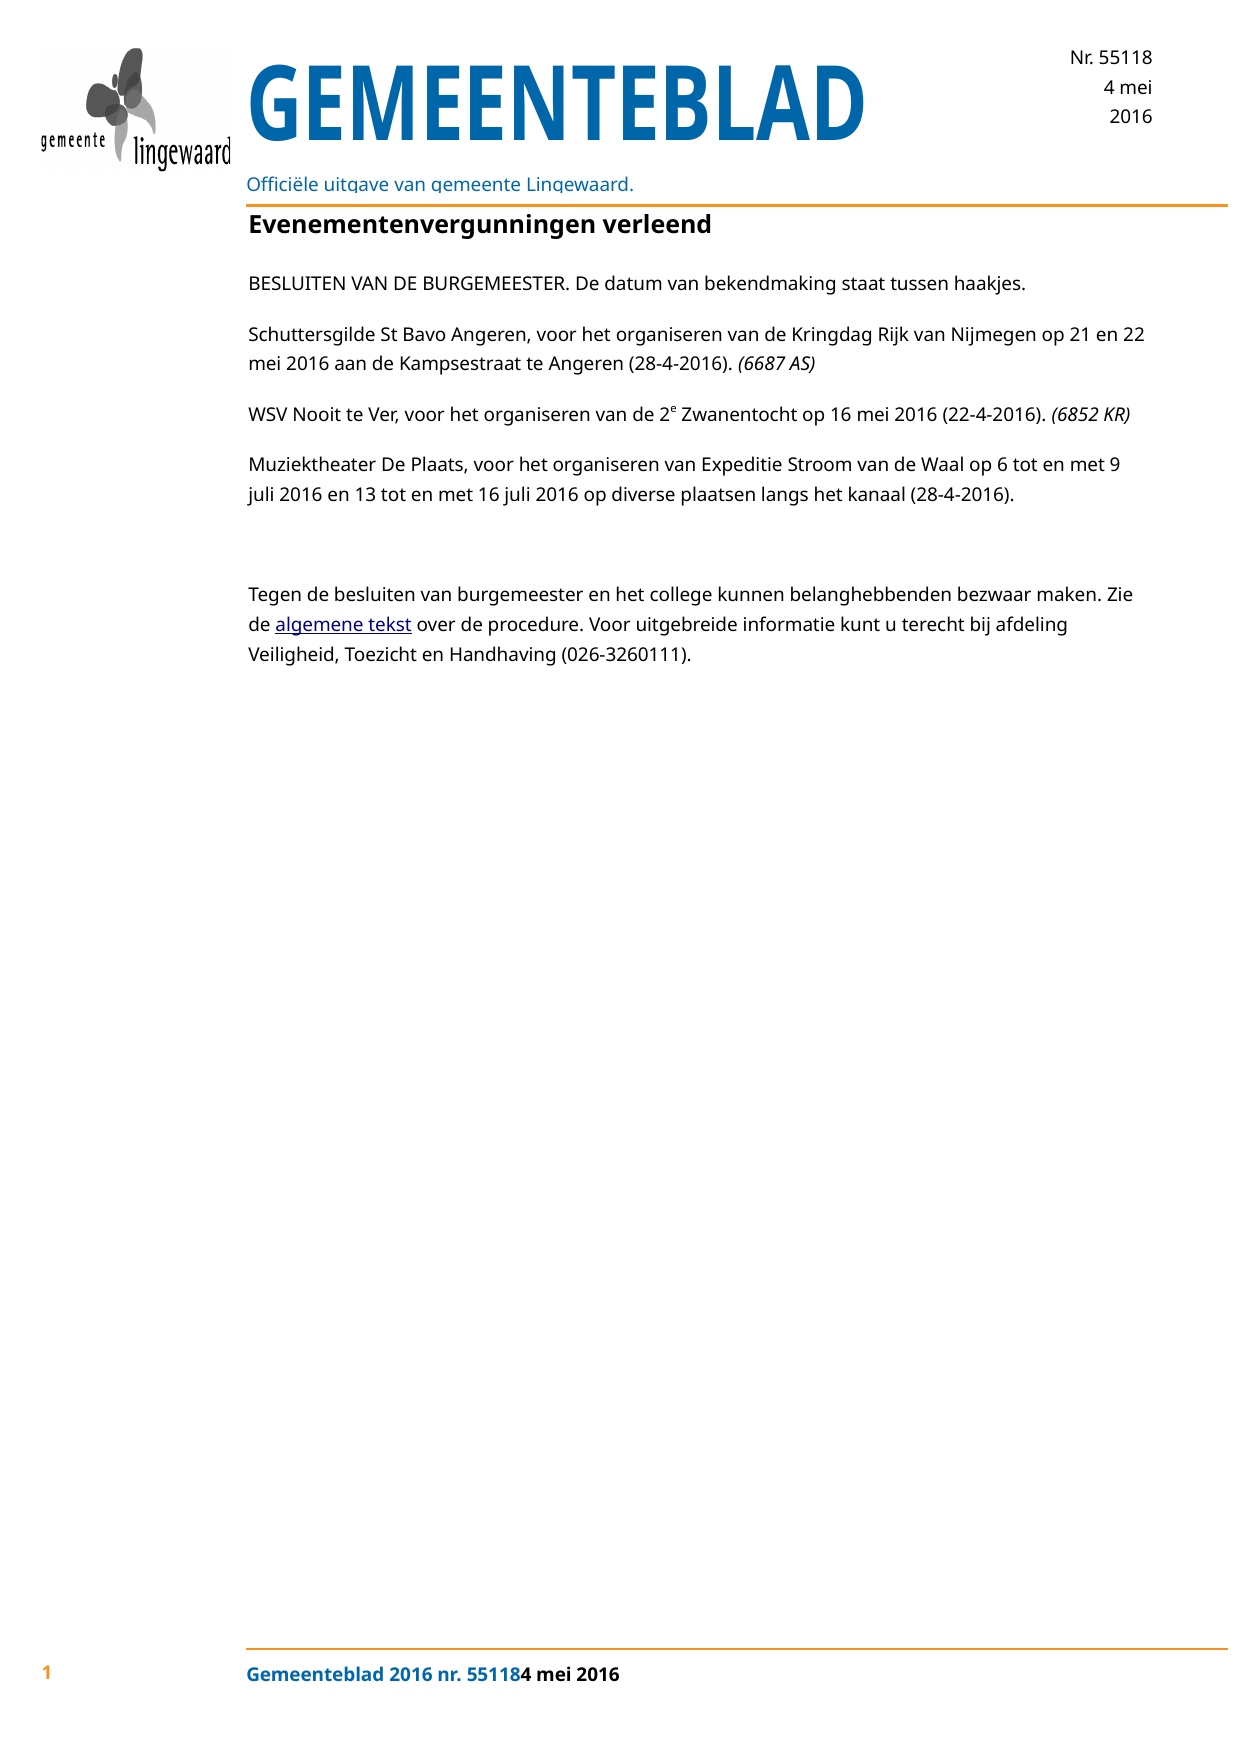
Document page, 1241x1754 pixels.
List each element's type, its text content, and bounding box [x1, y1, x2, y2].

text Tegen de besluiten van burgemeester en het college kunnen belanghebbenden bezwaar maken. Zie de algemene tekst over de procedure. Voor uitgebreide informatie kunt u terecht bij afdeling Veiligheid, Toezicht en Handhaving (026-3260111). [248, 582, 1152, 666]
picture [41, 47, 231, 172]
text Evenementenvergunningen verleend [248, 207, 1152, 241]
text WSV Nooit te Ver, voor het organiseren van de 2e Zwanentocht op 16 mei 2016 (22-4-2016). (6852 KR) [248, 401, 1152, 426]
text Schuttersgilde St Bavo Angeren, voor het organiseren van de Kringdag Rijk van Nijmegen op 21 en 22 mei 2016 aan de Kampsestraat te Angeren (28-4-2016). (6687 AS) [248, 321, 1152, 376]
text Muziektheater De Plaats, voor het organiseren van Expeditie Stroom van de Waal op 6 tot en met 9 juli 2016 en 13 tot en met 16 juli 2016 op diverse plaatsen langs het kanaal (28-4-2016). [248, 451, 1152, 506]
text BESLUITEN VAN DE BURGEMEESTER. De datum van bekendmaking staat tussen haakjes. [248, 270, 1152, 296]
